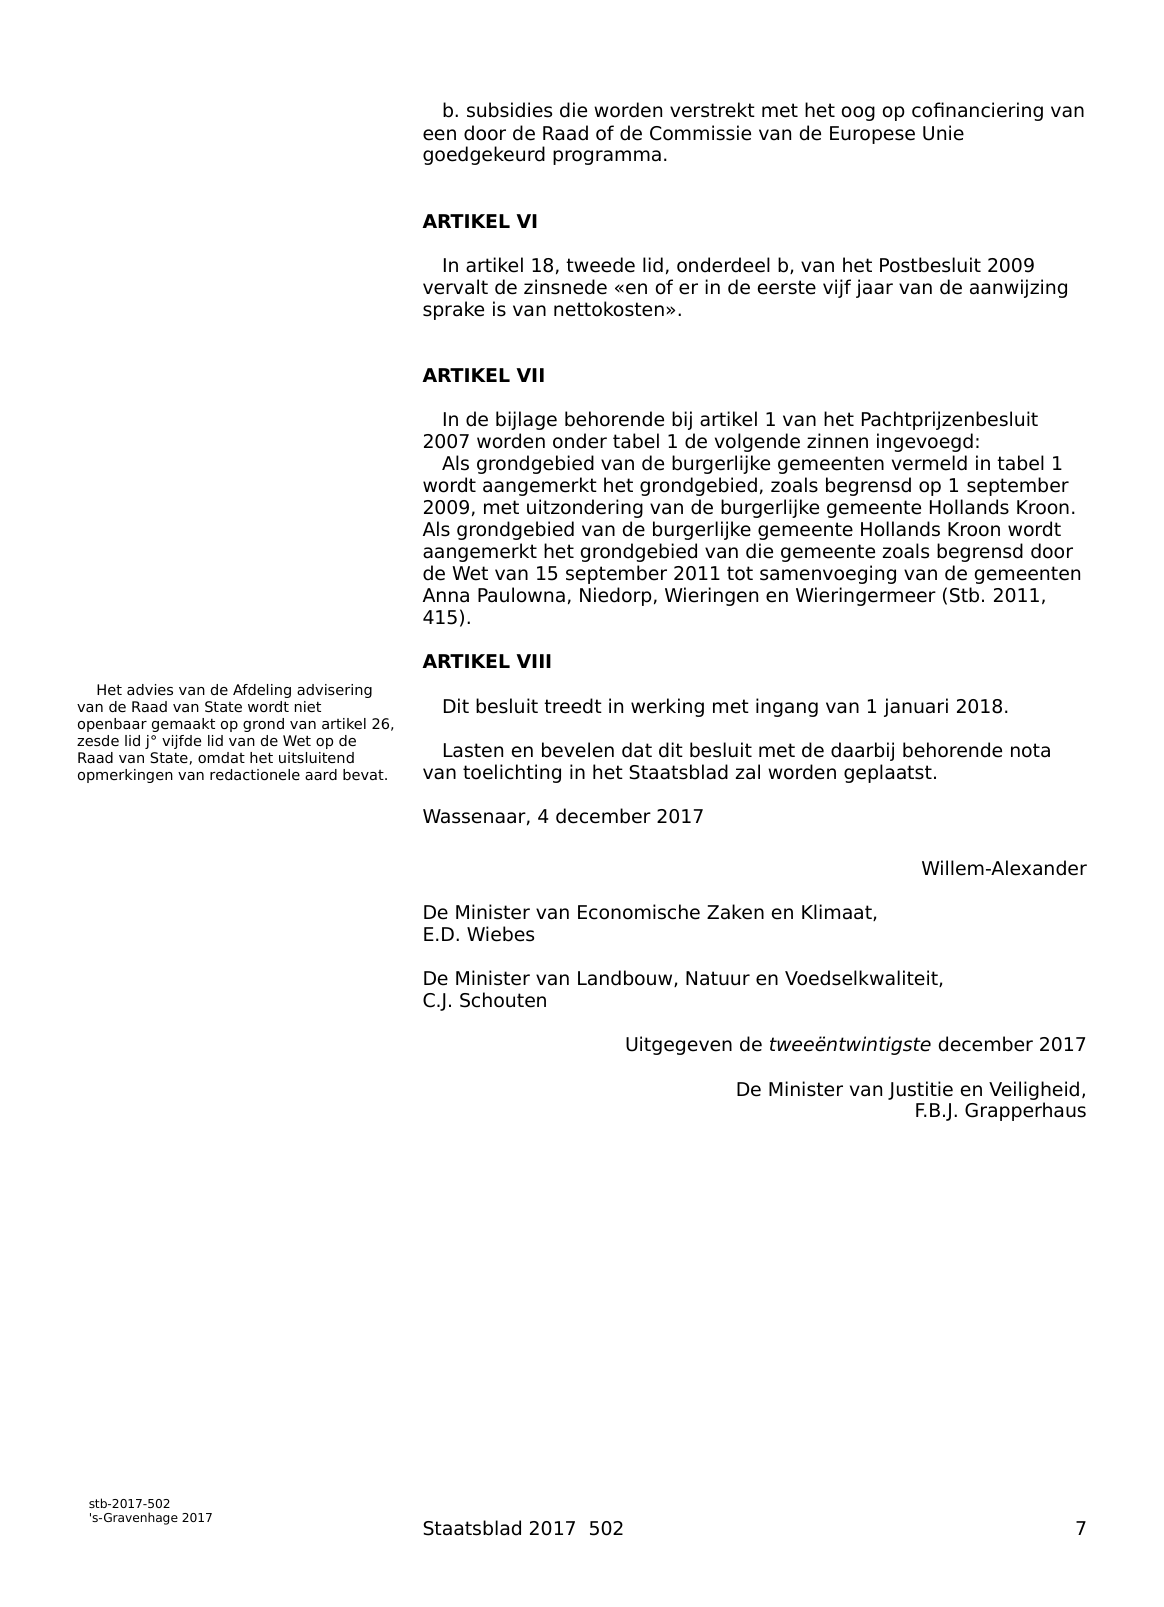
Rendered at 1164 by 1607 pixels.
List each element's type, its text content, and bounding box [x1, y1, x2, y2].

text 's-Gravenhage 2017 [88, 1511, 323, 1525]
text Lasten en bevelen dat dit besluit met de daarbij behorende nota van toelichting in het Staatsblad zal worden geplaatst. [422, 740, 1087, 784]
text Wassenaar, 4 december 2017 [422, 806, 1087, 828]
text b. subsidies die worden verstrekt met het oog op cofinanciering van een door de Raad of de Commissie van de Europese Unie goedgekeurd programma. [422, 100, 1087, 166]
text Willem-Alexander [422, 858, 1087, 880]
text In de bijlage behorende bij artikel 1 van het Pachtprijzenbesluit 2007 worden onder tabel 1 de volgende zinnen ingevoegd: [422, 409, 1087, 453]
text In artikel 18, tweede lid, onderdeel b, van het Postbesluit 2009 vervalt de zinsnede «en of er in de eerste vijf jaar van de aanwijzing sprake is van nettokosten». [422, 255, 1087, 321]
text De Minister van Economische Zaken en Klimaat, E.D. Wiebes [422, 902, 1087, 946]
text Dit besluit treedt in werking met ingang van 1 januari 2018. [422, 696, 1087, 717]
subtitle ARTIKEL VIII [422, 651, 1087, 673]
text De Minister van Justitie en Veiligheid, F.B.J. Grapperhaus [422, 1078, 1087, 1122]
text Uitgegeven de tweeëntwintigste december 2017 [422, 1034, 1087, 1056]
text Als grondgebied van de burgerlijke gemeenten vermeld in tabel 1 wordt aangemerkt het grondgebied, zoals begrensd op 1 september 2009, met uitzondering van de burgerlijke gemeente Hollands Kroon. Als grondgebied van de burgerlijke gemeente Hollands Kroon wordt aangemerkt het grondgebied van die gemeente zoals begrensd door de Wet van 15 september 2011 tot samenvoeging van de gemeenten Anna Paulowna, Niedorp, Wieringen en Wieringermeer (Stb. 2011, 415). [422, 453, 1087, 629]
subtitle ARTIKEL VI [422, 211, 1087, 233]
subtitle ARTIKEL VII [422, 365, 1087, 387]
text Het advies van de Afdeling advisering van de Raad van State wordt niet openbaar gemaakt op grond van artikel 26, zesde lid j° vijfde lid van de Wet op de Raad van State, omdat het uitsluitend opmerkingen van redactionele aard bevat. [77, 682, 396, 784]
text De Minister van Landbouw, Natuur en Voedselkwaliteit, C.J. Schouten [422, 968, 1087, 1012]
text stb-2017-502 [88, 1497, 323, 1511]
